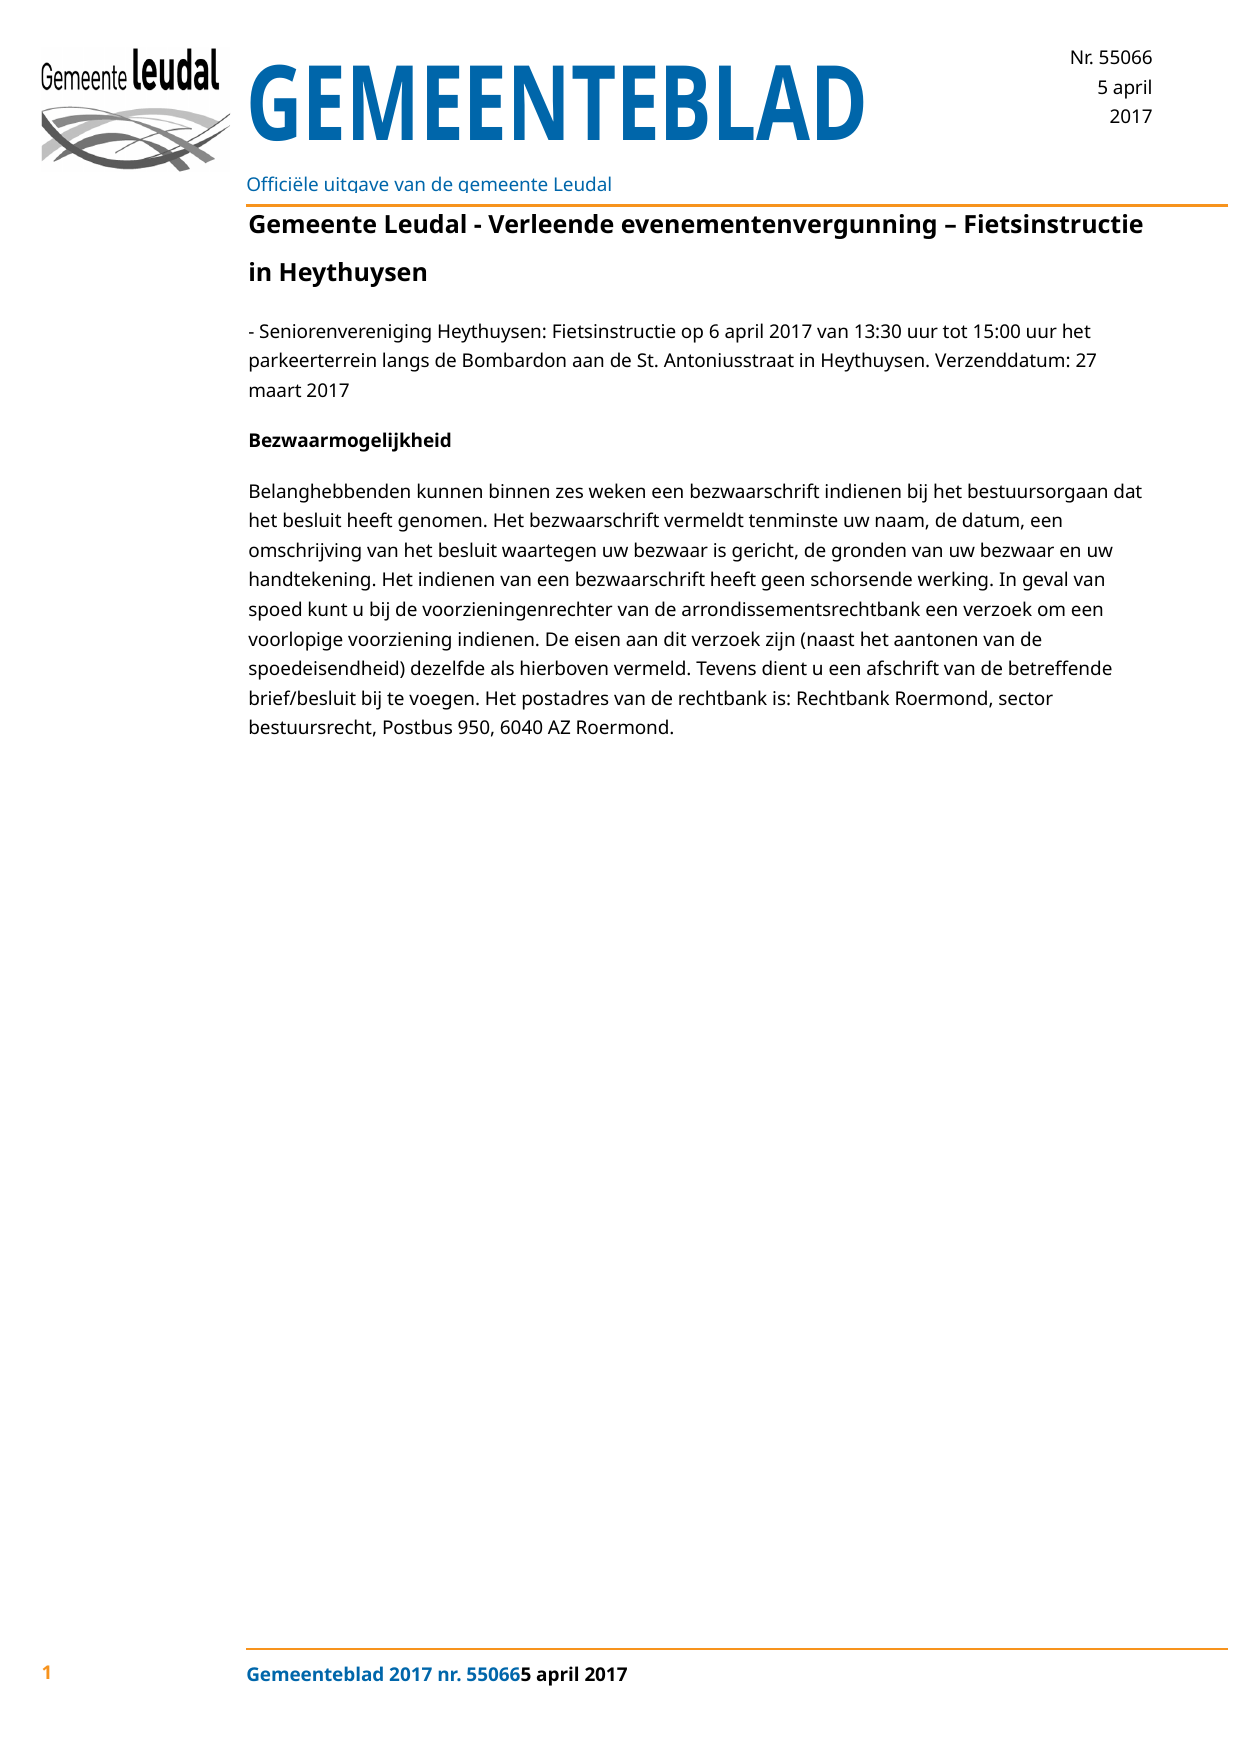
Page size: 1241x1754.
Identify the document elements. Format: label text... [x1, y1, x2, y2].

text Bezwaarmogelijkheid [248, 427, 1152, 453]
text - Seniorenvereniging Heythuysen: Fietsinstructie op 6 april 2017 van 13:30 uur tot 15:00 uur het parkeerterrein langs de Bombardon aan de St. Antoniusstraat in Heythuysen. Verzenddatum: 27 maart 2017 [248, 318, 1152, 403]
picture [41, 47, 231, 172]
text Belanghebbenden kunnen binnen zes weken een bezwaarschrift indienen bij het bestuursorgaan dat het besluit heeft genomen. Het bezwaarschrift vermeldt tenminste uw naam, de datum, een omschrijving van het besluit waartegen uw bezwaar is gericht, de gronden van uw bezwaar en uw handtekening. Het indienen van een bezwaarschrift heeft geen schorsende werking. In geval van spoed kunt u bij de voorzieningenrechter van de arrondissementsrechtbank een verzoek om een voorlopige voorziening indienen. De eisen aan dit verzoek zijn (naast het aantonen van de spoedeisendheid) dezelfde als hierboven vermeld. Tevens dient u een afschrift van de betreffende brief/besluit bij te voegen. Het postadres van de rechtbank is: Rechtbank Roermond, sector bestuursrecht, Postbus 950, 6040 AZ Roermond. [248, 478, 1152, 740]
text Gemeente Leudal - Verleende evenementenvergunning – Fietsinstructie in Heythuysen [248, 207, 1152, 288]
